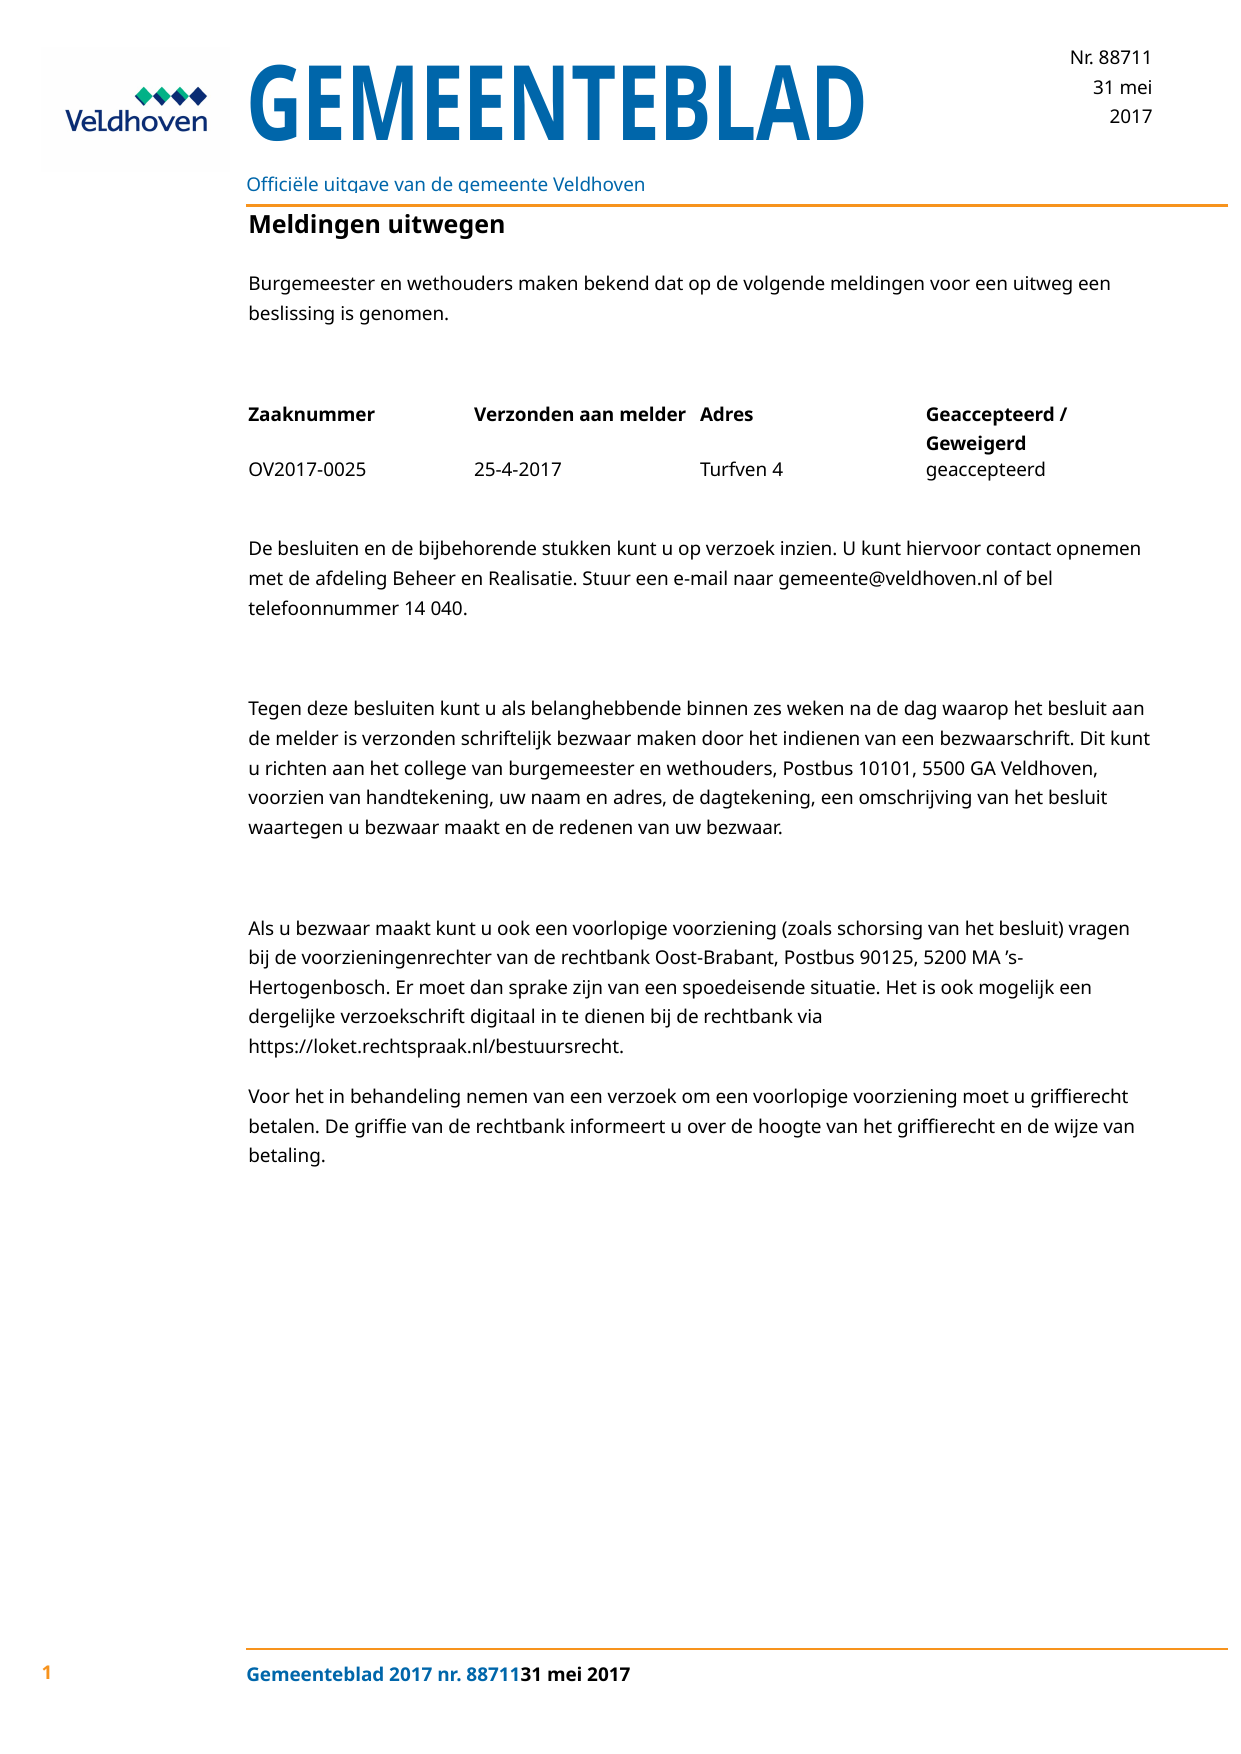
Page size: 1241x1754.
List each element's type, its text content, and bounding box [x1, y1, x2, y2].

table_cell 25-4-2017 [474, 456, 700, 482]
table_header Adres [700, 401, 926, 456]
table_cell Turfven 4 [700, 456, 926, 482]
text Voor het in behandeling nemen van een verzoek om een voorlopige voorziening moet u griffierecht betalen. De griffie van de rechtbank informeert u over de hoogte van het griffierecht en de wijze van betaling. [248, 1083, 1152, 1168]
text Als u bezwaar maakt kunt u ook een voorlopige voorziening (zoals schorsing van het besluit) vragen bij de voorzieningenrechter van de rechtbank Oost-Brabant, Postbus 90125, 5200 MA ’s-Hertogenbosch. Er moet dan sprake zijn van een spoedeisende situatie. Het is ook mogelijk een dergelijke verzoekschrift digitaal in te dienen bij de rechtbank via https://loket.rechtspraak.nl/bestuursrecht. [248, 915, 1152, 1059]
text De besluiten en de bijbehorende stukken kunt u op verzoek inzien. U kunt hiervoor contact opnemen met de afdeling Beheer en Realisatie. Stuur een e-mail naar gemeente@veldhoven.nl of bel telefoonnummer 14 040. [248, 536, 1152, 620]
text Tegen deze besluiten kunt u als belanghebbende binnen zes weken na de dag waarop het besluit aan de melder is verzonden schriftelijk bezwaar maken door het indienen van een bezwaarschrift. Dit kunt u richten aan het college van burgemeester en wethouders, Postbus 10101, 5500 GA Veldhoven, voorzien van handtekening, uw naam en adres, de dagtekening, een omschrijving van het besluit waartegen u bezwaar maakt en de redenen van uw bezwaar. [248, 696, 1152, 839]
picture [41, 47, 231, 172]
table_header Zaaknummer [248, 401, 474, 456]
table_header Verzonden aan melder [474, 401, 700, 456]
table_cell OV2017-0025 [248, 456, 474, 482]
text Meldingen uitwegen [248, 207, 1152, 241]
text Burgemeester en wethouders maken bekend dat op de volgende meldingen voor een uitweg een beslissing is genomen. [248, 270, 1152, 326]
table_cell geaccepteerd [926, 456, 1152, 482]
table_header Geaccepteerd / Geweigerd [926, 401, 1152, 456]
